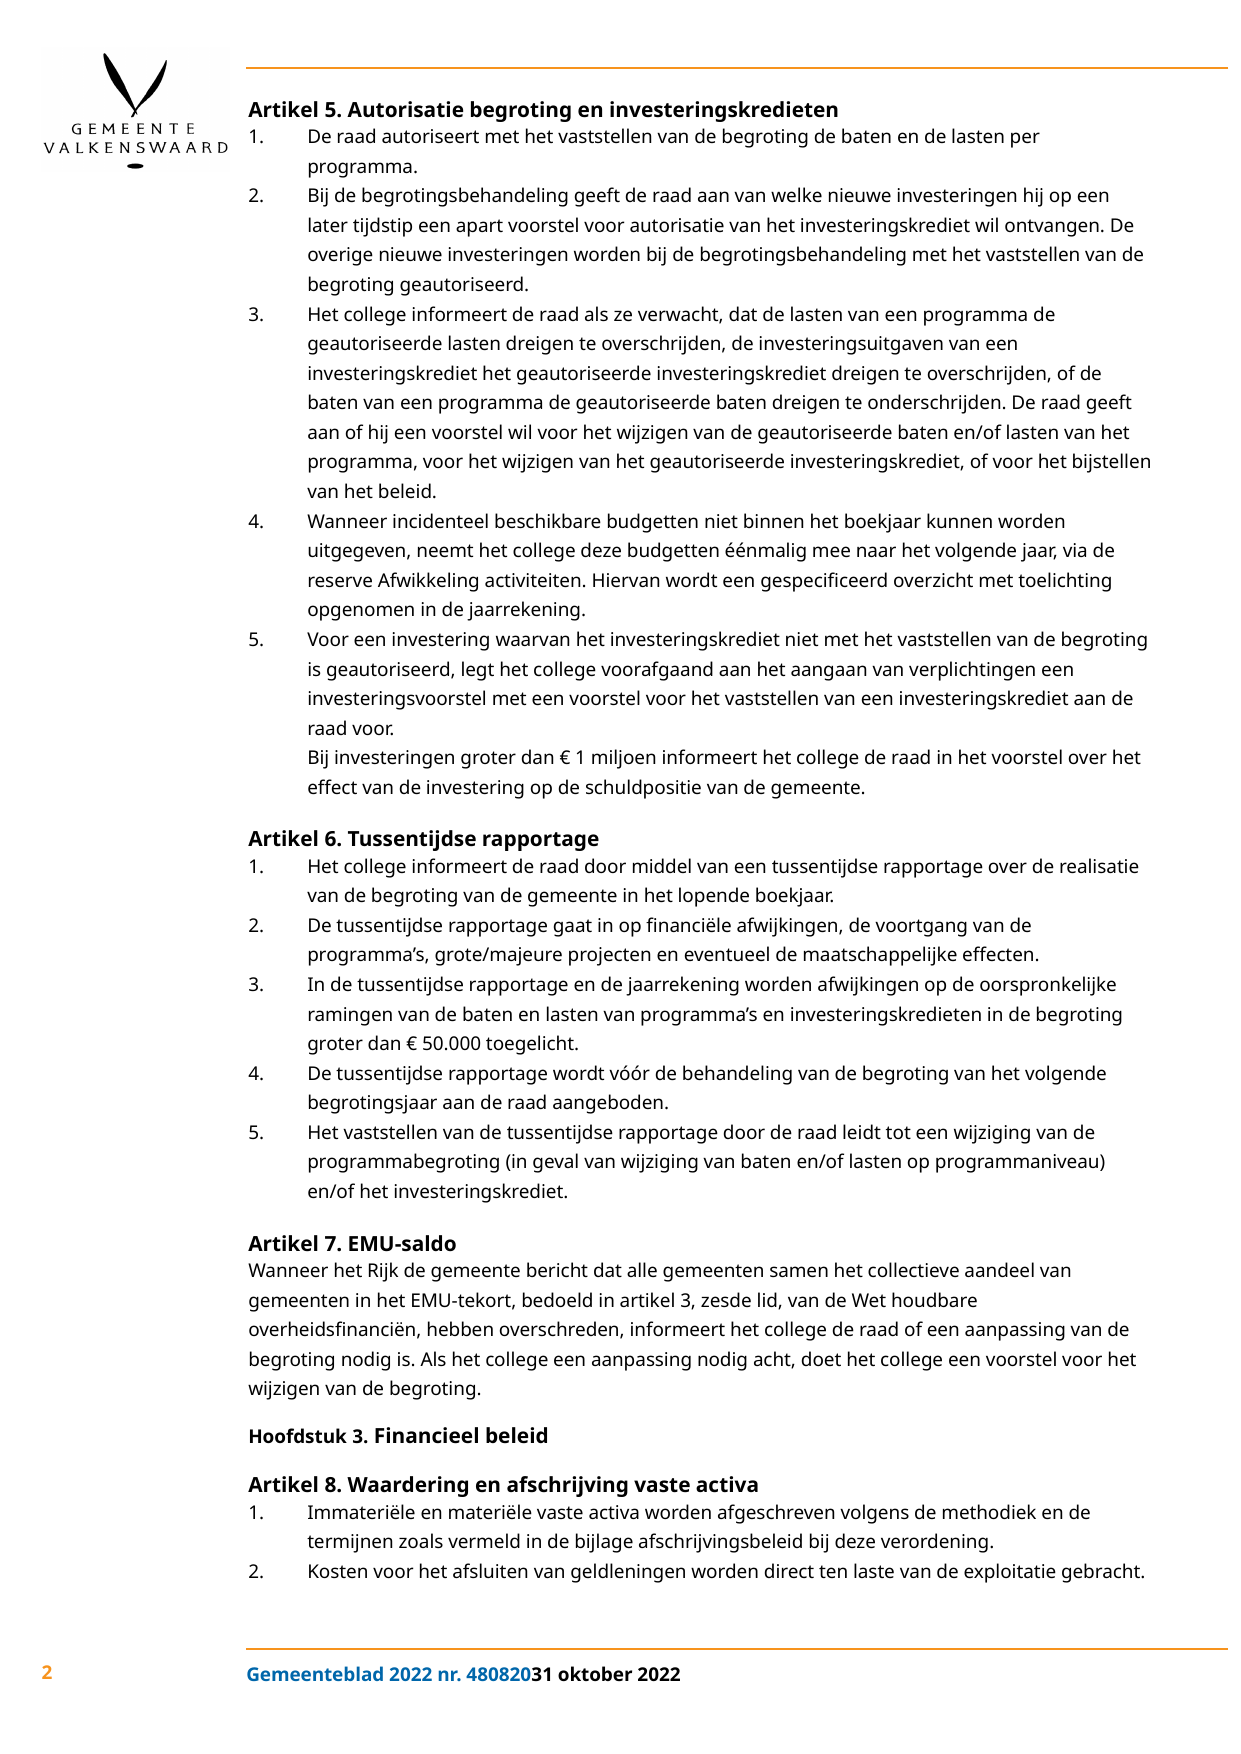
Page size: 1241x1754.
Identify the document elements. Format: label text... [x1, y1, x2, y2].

list Immateriële en materiële vaste activa worden afgeschreven volgens de methodiek en de termijnen zoals vermeld in de bijlage afschrijvingsbeleid bij deze verordening. [248, 1499, 1152, 1554]
list Kosten voor het afsluiten van geldleningen worden direct ten laste van de exploitatie gebracht. [248, 1558, 1152, 1584]
text Hoofdstuk 3. Financieel beleid [248, 1421, 1152, 1449]
list Bij investeringen groter dan € 1 miljoen informeert het college de raad in het voorstel over het effect van de investering op de schuldpositie van de gemeente. [248, 744, 1152, 800]
text Artikel 6. Tussentijdse rapportage [248, 824, 1152, 853]
list Het vaststellen van de tussentijdse rapportage door de raad leidt tot een wijziging van de programmabegroting (in geval van wijziging van baten en/of lasten op programmaniveau) en/of het investeringskrediet. [248, 1119, 1152, 1204]
text Artikel 8. Waardering en afschrijving vaste activa [248, 1470, 1152, 1499]
list De tussentijdse rapportage gaat in op financiële afwijkingen, de voortgang van de programma’s, grote/majeure projecten en eventueel de maatschappelijke effecten. [248, 912, 1152, 967]
list Wanneer incidenteel beschikbare budgetten niet binnen het boekjaar kunnen worden uitgegeven, neemt het college deze budgetten éénmalig mee naar het volgende jaar, via de reserve Afwikkeling activiteiten. Hiervan wordt een gespecificeerd overzicht met toelichting opgenomen in de jaarrekening. [248, 508, 1152, 622]
list Bij de begrotingsbehandeling geeft de raad aan van welke nieuwe investeringen hij op een later tijdstip een apart voorstel voor autorisatie van het investeringskrediet wil ontvangen. De overige nieuwe investeringen worden bij de begrotingsbehandeling met het vaststellen van de begroting geautoriseerd. [248, 182, 1152, 297]
text Wanneer het Rijk de gemeente bericht dat alle gemeenten samen het collectieve aandeel van gemeenten in het EMU-tekort, bedoeld in artikel 3, zesde lid, van de Wet houdbare overheidsfinanciën, hebben overschreden, informeert het college de raad of een aanpassing van de begroting nodig is. Als het college een aanpassing nodig acht, doet het college een voorstel voor het wijzigen van de begroting. [248, 1257, 1152, 1401]
text Artikel 7. EMU-saldo [248, 1229, 1152, 1257]
picture [41, 47, 231, 172]
text Artikel 5. Autorisatie begroting en investeringskredieten [248, 95, 1152, 123]
list In de tussentijdse rapportage en de jaarrekening worden afwijkingen op de oorspronkelijke ramingen van de baten en lasten van programma’s en investeringskredieten in de begroting groter dan € 50.000 toegelicht. [248, 971, 1152, 1056]
list De raad autoriseert met het vaststellen van de begroting de baten en de lasten per programma. [248, 123, 1152, 178]
list De tussentijdse rapportage wordt vóór de behandeling van de begroting van het volgende begrotingsjaar aan de raad aangeboden. [248, 1060, 1152, 1115]
list Het college informeert de raad als ze verwacht, dat de lasten van een programma de geautoriseerde lasten dreigen te overschrijden, de investeringsuitgaven van een investeringskrediet het geautoriseerde investeringskrediet dreigen te overschrijden, of de baten van een programma de geautoriseerde baten dreigen te onderschrijden. De raad geeft aan of hij een voorstel wil voor het wijzigen van de geautoriseerde baten en/of lasten van het programma, voor het wijzigen van het geautoriseerde investeringskrediet, of voor het bijstellen van het beleid. [248, 301, 1152, 504]
list Voor een investering waarvan het investeringskrediet niet met het vaststellen van de begroting is geautoriseerd, legt het college voorafgaand aan het aangaan van verplichtingen een investeringsvoorstel met een voorstel voor het vaststellen van een investeringskrediet aan de raad voor. [248, 626, 1152, 741]
list Het college informeert de raad door middel van een tussentijdse rapportage over de realisatie van de begroting van de gemeente in het lopende boekjaar. [248, 853, 1152, 908]
